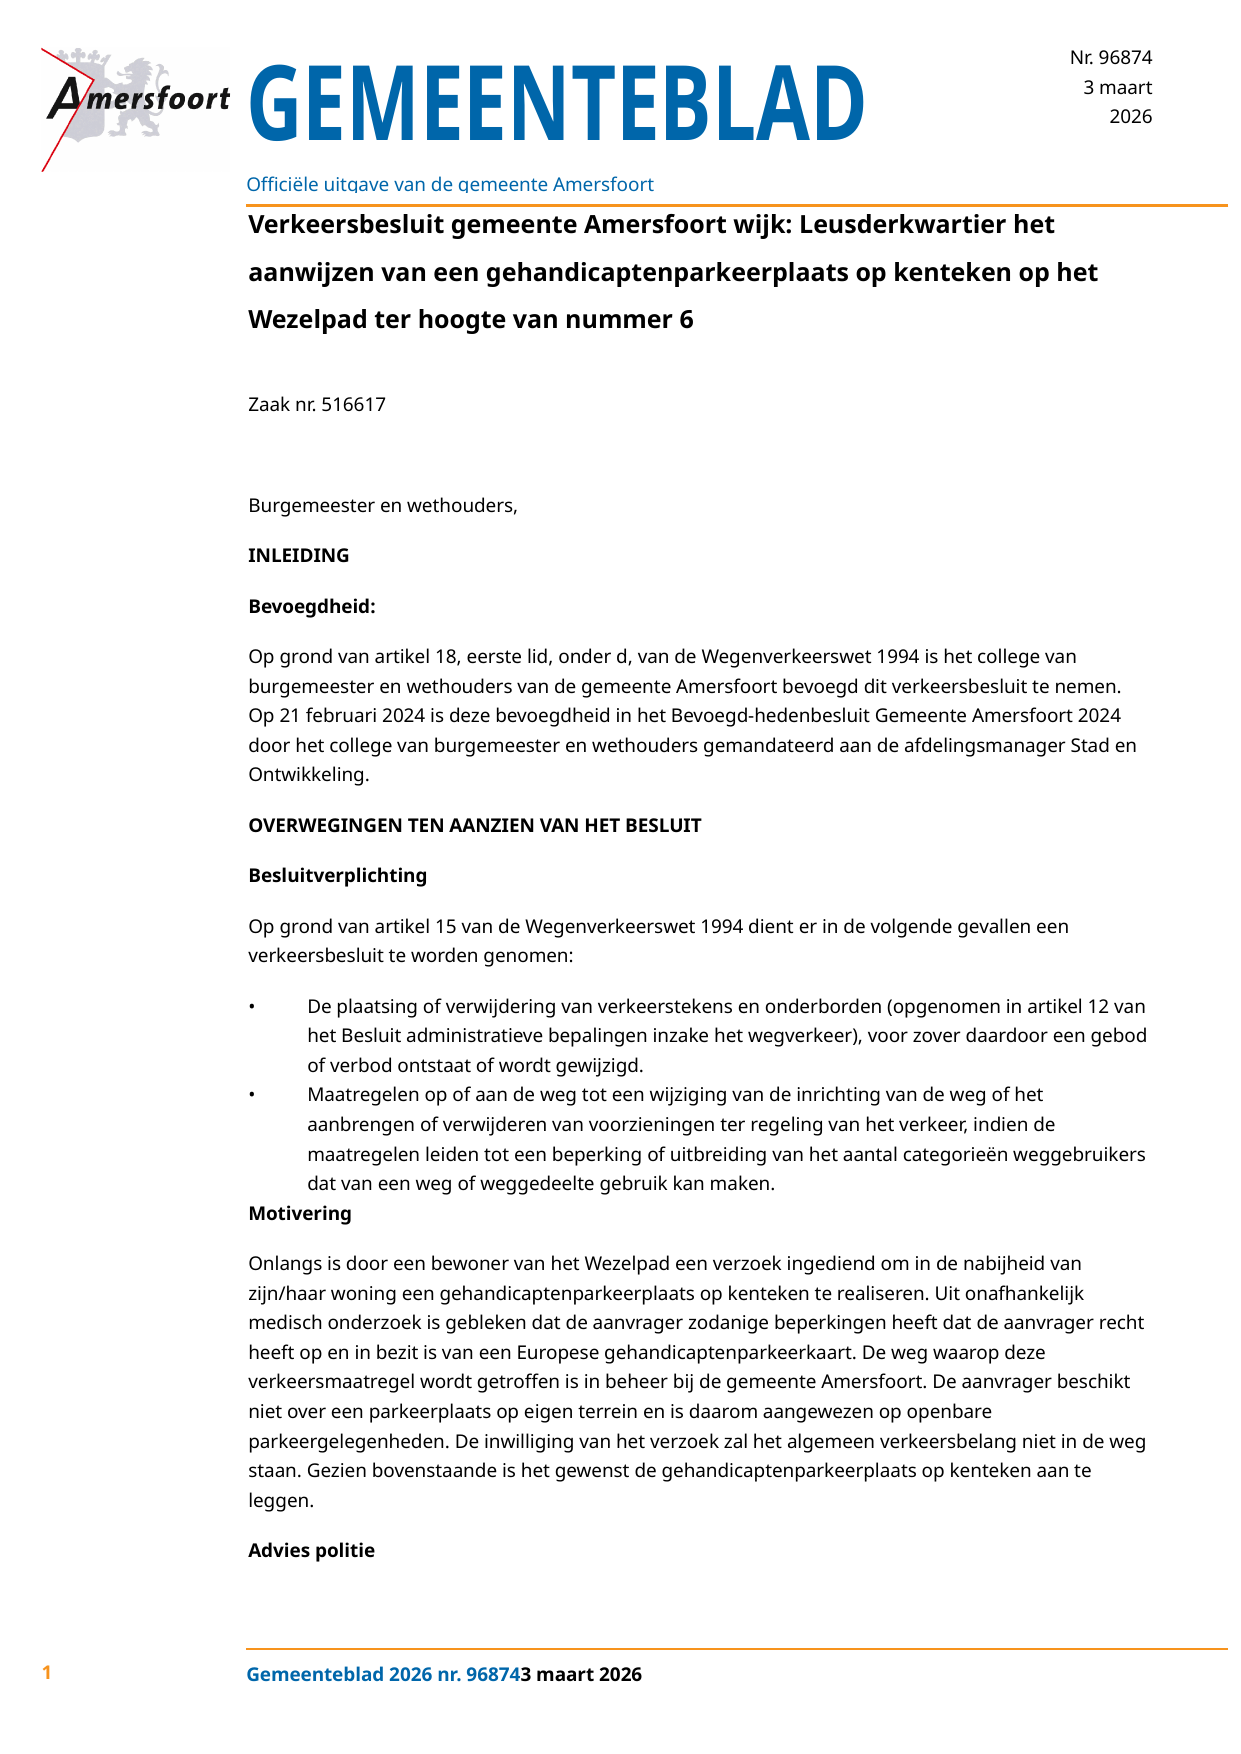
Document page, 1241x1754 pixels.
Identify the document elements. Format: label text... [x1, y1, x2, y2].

text OVERWEGINGEN TEN AANZIEN VAN HET BESLUIT [248, 812, 1152, 838]
text Burgemeester en wethouders, [248, 492, 1152, 518]
list De plaatsing of verwijdering van verkeerstekens en onderborden (opgenomen in artikel 12 van het Besluit administratieve bepalingen inzake het wegverkeer), voor zover daardoor een gebod of verbod ontstaat of wordt gewijzigd. [248, 993, 1152, 1078]
text Zaak nr. 516617 [248, 391, 1152, 417]
text Advies politie [248, 1537, 1152, 1563]
text Onlangs is door een bewoner van het Wezelpad een verzoek ingediend om in de nabijheid van zijn/haar woning een gehandicaptenparkeerplaats op kenteken te realiseren. Uit onafhankelijk medisch onderzoek is gebleken dat de aanvrager zodanige beperkingen heeft dat de aanvrager recht heeft op en in bezit is van een Europese gehandicaptenparkeerkaart. De weg waarop deze verkeersmaatregel wordt getroffen is in beheer bij de gemeente Amersfoort. De aanvrager beschikt niet over een parkeerplaats op eigen terrein en is daarom aangewezen op openbare parkeergelegenheden. De inwilliging van het verzoek zal het algemeen verkeersbelang niet in de weg staan. Gezien bovenstaande is het gewenst de gehandicaptenparkeerplaats op kenteken aan te leggen. [248, 1250, 1152, 1513]
text Besluitverplichting [248, 862, 1152, 888]
text Op grond van artikel 15 van de Wegenverkeerswet 1994 dient er in de volgende gevallen een verkeersbesluit te worden genomen: [248, 913, 1152, 968]
list Maatregelen op of aan de weg tot een wijziging van de inrichting van de weg of het aanbrengen of verwijderen van voorzieningen ter regeling van het verkeer, indien de maatregelen leiden tot een beperking of uitbreiding van het aantal categorieën weggebruikers dat van een weg of weggedeelte gebruik kan maken. [248, 1082, 1152, 1196]
text Op grond van artikel 18, eerste lid, onder d, van de Wegenverkeerswet 1994 is het college van burgemeester en wethouders van de gemeente Amersfoort bevoegd dit verkeersbesluit te nemen. Op 21 februari 2024 is deze bevoegdheid in het Bevoegd-hedenbesluit Gemeente Amersfoort 2024 door het college van burgemeester en wethouders gemandateerd aan de afdelingsmanager Stad en Ontwikkeling. [248, 643, 1152, 787]
text Bevoegdheid: [248, 593, 1152, 619]
text Motivering [248, 1200, 1152, 1226]
picture [41, 47, 231, 172]
text Verkeersbesluit gemeente Amersfoort wijk: Leusderkwartier het aanwijzen van een gehandicaptenparkeerplaats op kenteken op het Wezelpad ter hoogte van nummer 6 [248, 207, 1152, 336]
text INLEIDING [248, 542, 1152, 568]
